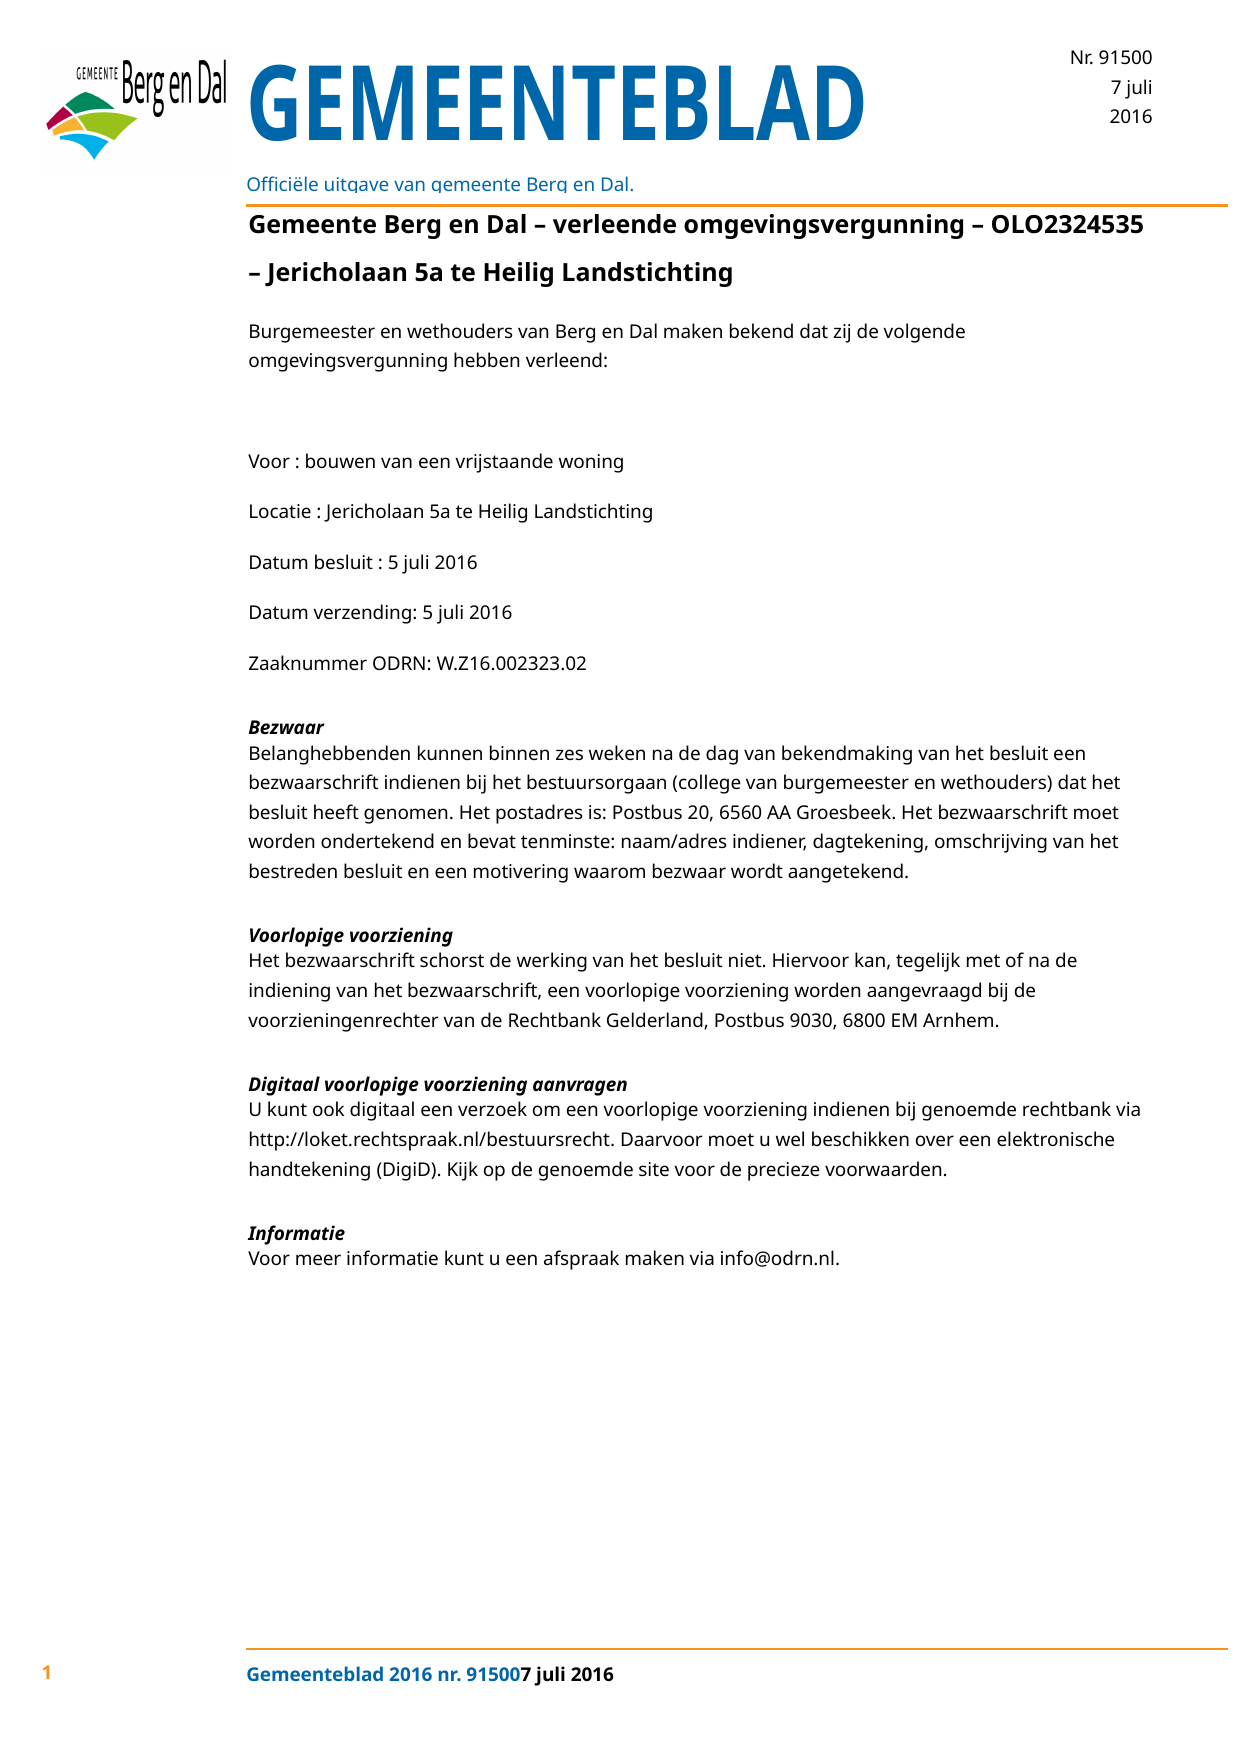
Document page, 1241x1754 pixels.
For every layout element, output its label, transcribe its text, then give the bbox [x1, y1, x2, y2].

text Voor meer informatie kunt u een afspraak maken via info@odrn.nl. [248, 1245, 1152, 1271]
text Zaaknummer ODRN: W.Z16.002323.02 [248, 650, 1152, 676]
text Belanghebbenden kunnen binnen zes weken na de dag van bekendmaking van het besluit een bezwaarschrift indienen bij het bestuursorgaan (college van burgemeester en wethouders) dat het besluit heeft genomen. Het postadres is: Postbus 20, 6560 AA Groesbeek. Het bezwaarschrift moet worden ondertekend en bevat tenminste: naam/adres indiener, dagtekening, omschrijving van het bestreden besluit en een motivering waarom bezwaar wordt aangetekend. [248, 740, 1152, 884]
text Datum verzending: 5 juli 2016 [248, 599, 1152, 625]
text Voorlopige voorziening [248, 922, 1152, 948]
text Gemeente Berg en Dal – verleende omgevingsvergunning – OLO2324535 – Jericholaan 5a te Heilig Landstichting [248, 207, 1152, 288]
text Locatie : Jericholaan 5a te Heilig Landstichting [248, 499, 1152, 524]
text Informatie [248, 1220, 1152, 1245]
text Voor : bouwen van een vrijstaande woning [248, 448, 1152, 474]
picture [41, 47, 231, 172]
text Datum besluit : 5 juli 2016 [248, 549, 1152, 575]
text Digitaal voorlopige voorziening aanvragen [248, 1071, 1152, 1097]
text U kunt ook digitaal een verzoek om een voorlopige voorziening indienen bij genoemde rechtbank via http://loket.rechtspraak.nl/bestuursrecht. Daarvoor moet u wel beschikken over een elektronische handtekening (DigiD). Kijk op de genoemde site voor de precieze voorwaarden. [248, 1097, 1152, 1181]
text Bezwaar [248, 714, 1152, 740]
text Burgemeester en wethouders van Berg en Dal maken bekend dat zij de volgende omgevingsvergunning hebben verleend: [248, 318, 1152, 373]
text Het bezwaarschrift schorst de werking van het besluit niet. Hiervoor kan, tegelijk met of na de indiening van het bezwaarschrift, een voorlopige voorziening worden aangevraagd bij de voorzieningenrechter van de Rechtbank Gelderland, Postbus 9030, 6800 EM Arnhem. [248, 948, 1152, 1033]
